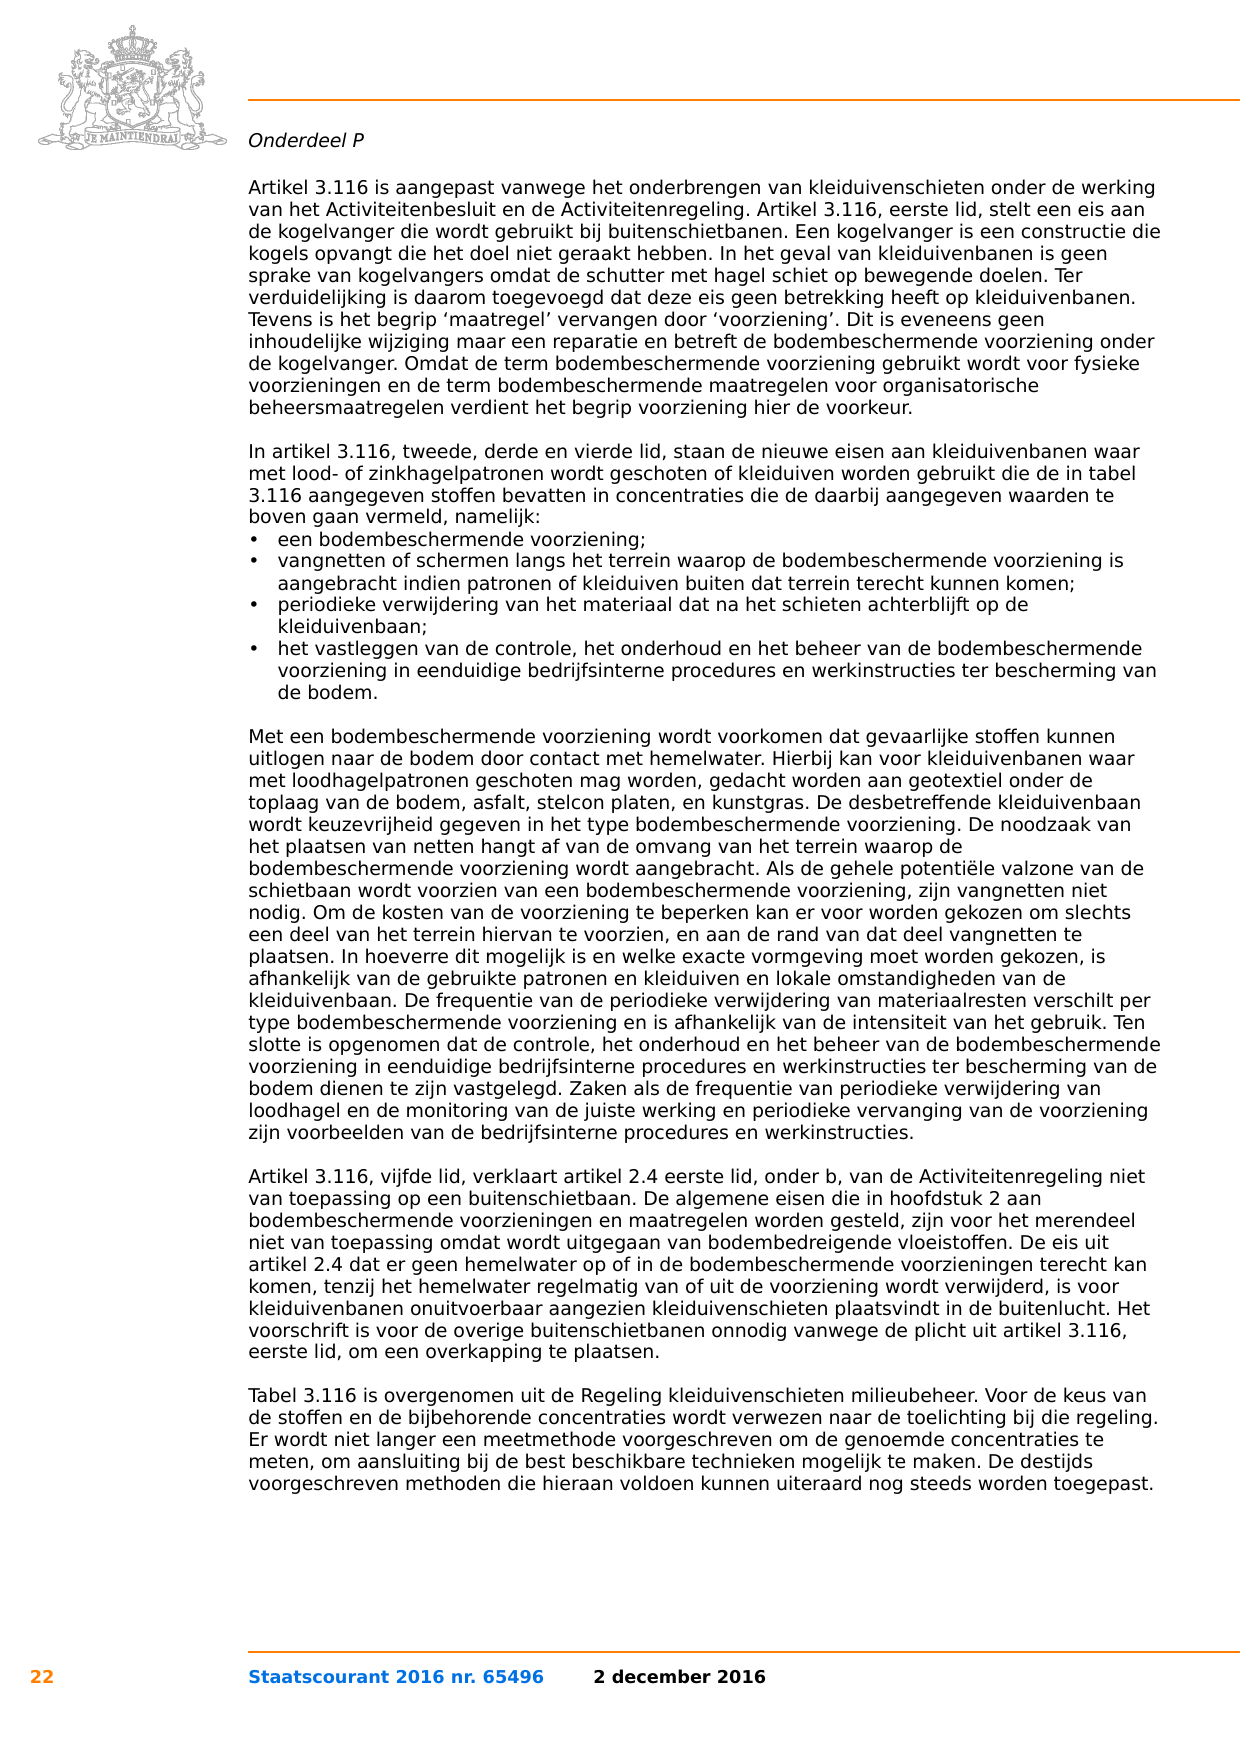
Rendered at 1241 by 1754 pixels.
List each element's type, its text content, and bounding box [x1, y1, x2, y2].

text • periodieke verwijdering van het materiaal dat na het schieten achterblijft op de kleiduivenbaan; [248, 594, 1163, 638]
text Tabel 3.116 is overgenomen uit de Regeling kleiduivenschieten milieubeheer. Voor de keus van de stoffen en de bijbehorende concentraties wordt verwezen naar de toelichting bij die regeling. Er wordt niet langer een meetmethode voorgeschreven om de genoemde concentraties te meten, om aansluiting bij de best beschikbare technieken mogelijk te maken. De destijds voorgeschreven methoden die hieraan voldoen kunnen uiteraard nog steeds worden toegepast. [248, 1385, 1163, 1495]
text • vangnetten of schermen langs het terrein waarop de bodembeschermende voorziening is aangebracht indien patronen of kleiduiven buiten dat terrein terecht kunnen komen; [248, 550, 1163, 594]
picture [38, 25, 227, 150]
text Met een bodembeschermende voorziening wordt voorkomen dat gevaarlijke stoffen kunnen uitlogen naar de bodem door contact met hemelwater. Hierbij kan voor kleiduivenbanen waar met loodhagelpatronen geschoten mag worden, gedacht worden aan geotextiel onder de toplaag van de bodem, asfalt, stelcon platen, en kunstgras. De desbetreffende kleiduivenbaan wordt keuzevrijheid gegeven in het type bodembeschermende voorziening. De noodzaak van het plaatsen van netten hangt af van de omvang van het terrein waarop de bodembeschermende voorziening wordt aangebracht. Als de gehele potentiële valzone van de schietbaan wordt voorzien van een bodembeschermende voorziening, zijn vangnetten niet nodig. Om de kosten van de voorziening te beperken kan er voor worden gekozen om slechts een deel van het terrein hiervan te voorzien, en aan de rand van dat deel vangnetten te plaatsen. In hoeverre dit mogelijk is en welke exacte vormgeving moet worden gekozen, is afhankelijk van de gebruikte patronen en kleiduiven en lokale omstandigheden van de kleiduivenbaan. De frequentie van de periodieke verwijdering van materiaalresten verschilt per type bodembeschermende voorziening en is afhankelijk van de intensiteit van het gebruik. Ten slotte is opgenomen dat de controle, het onderhoud en het beheer van de bodembeschermende voorziening in eenduidige bedrijfsinterne procedures en werkinstructies ter bescherming van de bodem dienen te zijn vastgelegd. Zaken als de frequentie van periodieke verwijdering van loodhagel en de monitoring van de juiste werking en periodieke vervanging van de voorziening zijn voorbeelden van de bedrijfsinterne procedures en werkinstructies. [248, 726, 1163, 1144]
text • het vastleggen van de controle, het onderhoud en het beheer van de bodembeschermende voorziening in eenduidige bedrijfsinterne procedures en werkinstructies ter bescherming van de bodem. [248, 638, 1163, 704]
text Artikel 3.116 is aangepast vanwege het onderbrengen van kleiduivenschieten onder de werking van het Activiteitenbesluit en de Activiteitenregeling. Artikel 3.116, eerste lid, stelt een eis aan de kogelvanger die wordt gebruikt bij buitenschietbanen. Een kogelvanger is een constructie die kogels opvangt die het doel niet geraakt hebben. In het geval van kleiduivenbanen is geen sprake van kogelvangers omdat de schutter met hagel schiet op bewegende doelen. Ter verduidelijking is daarom toegevoegd dat deze eis geen betrekking heeft op kleiduivenbanen. Tevens is het begrip ‘maatregel’ vervangen door ‘voorziening’. Dit is eveneens geen inhoudelijke wijziging maar een reparatie en betreft de bodembeschermende voorziening onder de kogelvanger. Omdat de term bodembeschermende voorziening gebruikt wordt voor fysieke voorzieningen en de term bodembeschermende maatregelen voor organisatorische beheersmaatregelen verdient het begrip voorziening hier de voorkeur. [248, 177, 1163, 419]
text Artikel 3.116, vijfde lid, verklaart artikel 2.4 eerste lid, onder b, van de Activiteitenregeling niet van toepassing op een buitenschietbaan. De algemene eisen die in hoofdstuk 2 aan bodembeschermende voorzieningen en maatregelen worden gesteld, zijn voor het merendeel niet van toepassing omdat wordt uitgegaan van bodembedreigende vloeistoffen. De eis uit artikel 2.4 dat er geen hemelwater op of in de bodembeschermende voorzieningen terecht kan komen, tenzij het hemelwater regelmatig van of uit de voorziening wordt verwijderd, is voor kleiduivenbanen onuitvoerbaar aangezien kleiduivenschieten plaatsvindt in de buitenlucht. Het voorschrift is voor de overige buitenschietbanen onnodig vanwege de plicht uit artikel 3.116, eerste lid, om een overkapping te plaatsen. [248, 1166, 1163, 1363]
text In artikel 3.116, tweede, derde en vierde lid, staan de nieuwe eisen aan kleiduivenbanen waar met lood- of zinkhagelpatronen wordt geschoten of kleiduiven worden gebruikt die de in tabel 3.116 aangegeven stoffen bevatten in concentraties die de daarbij aangegeven waarden te boven gaan vermeld, namelijk: [248, 441, 1163, 528]
text • een bodembeschermende voorziening; [248, 528, 1163, 550]
subtitle Onderdeel P [248, 130, 1163, 152]
